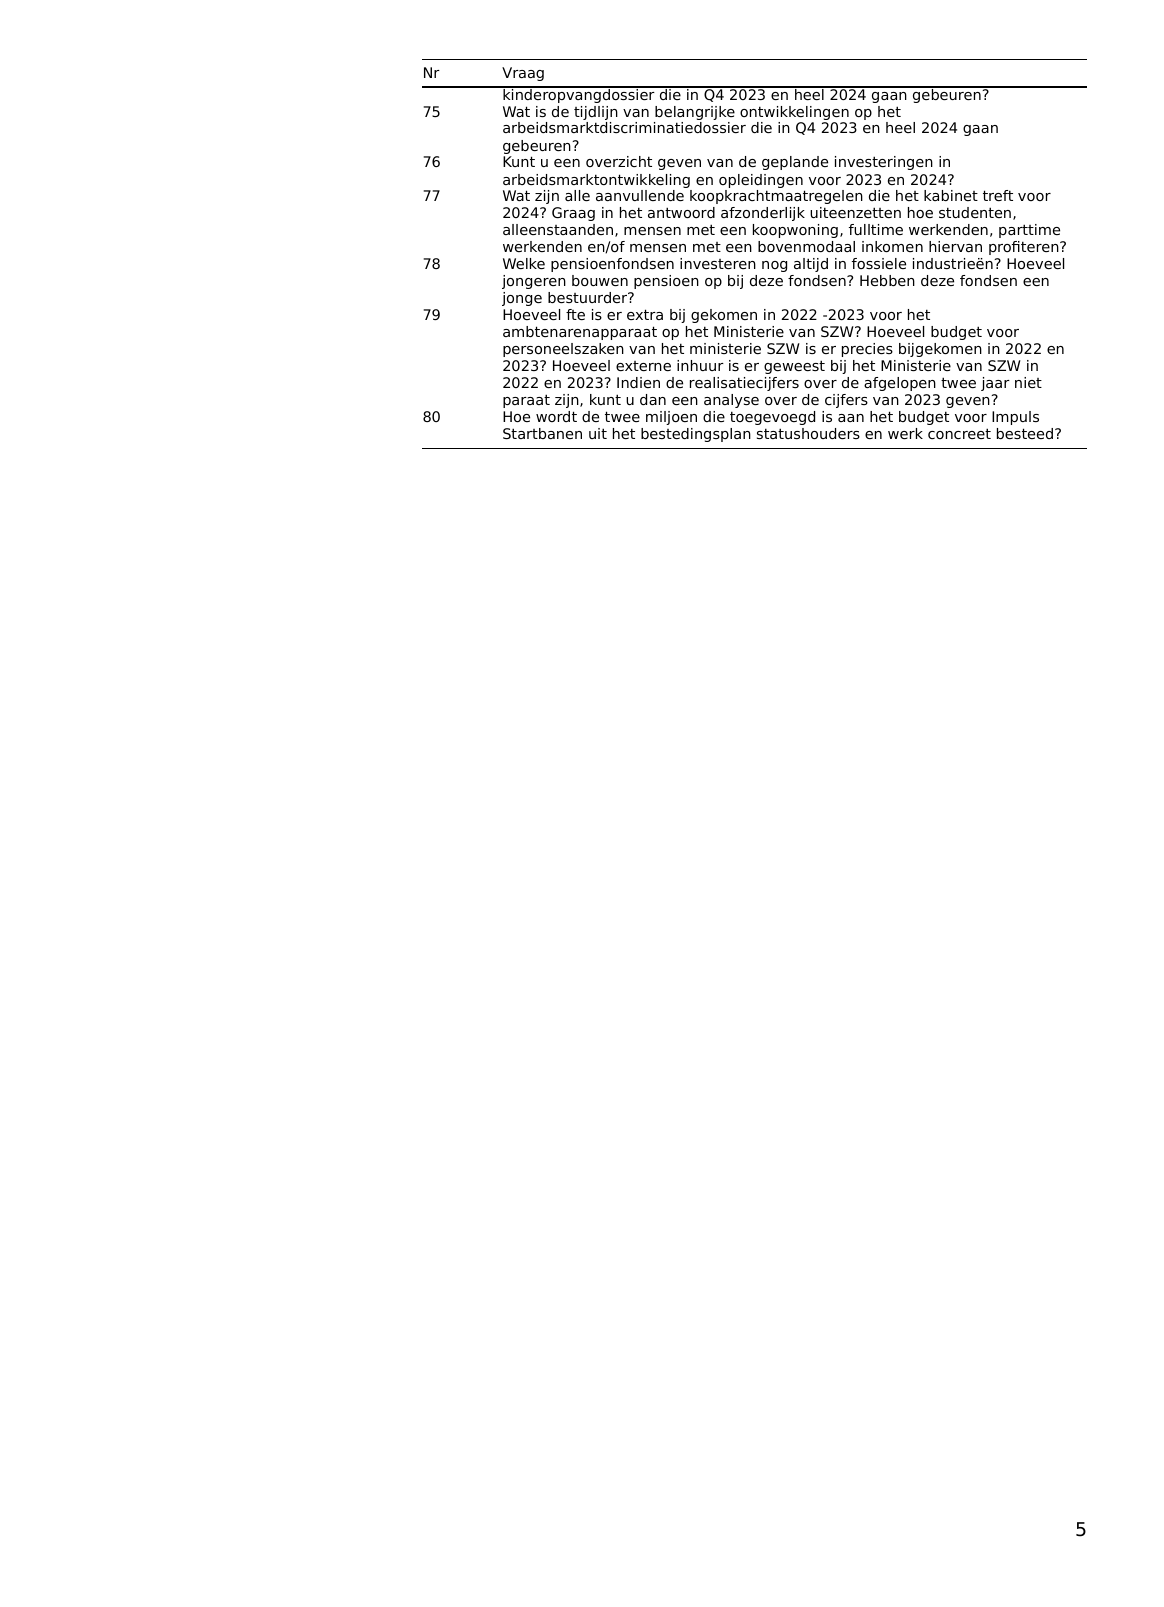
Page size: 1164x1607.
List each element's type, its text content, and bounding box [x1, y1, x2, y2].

table_cell [422, 88, 496, 103]
table_cell 79 [422, 307, 496, 409]
table_cell Welke pensioenfondsen investeren nog altijd in fossiele industrieën? Hoeveel jongeren bouwen pensioen op bij deze fondsen? Hebben deze fondsen een jonge bestuurder? [496, 256, 1087, 307]
table_cell 77 [422, 188, 496, 256]
table_cell 78 [422, 256, 496, 307]
table_header Vraag [496, 60, 1087, 86]
table_cell Kunt u een overzicht geven van de geplande investeringen in arbeidsmarktontwikkeling en opleidingen voor 2023 en 2024? [496, 154, 1087, 188]
table_cell 76 [422, 154, 496, 188]
table_cell Wat zijn alle aanvullende koopkrachtmaatregelen die het kabinet treft voor 2024? Graag in het antwoord afzonderlijk uiteenzetten hoe studenten, alleenstaanden, mensen met een koopwoning, fulltime werkenden, parttime werkenden en/of mensen met een bovenmodaal inkomen hiervan profiteren? [496, 188, 1087, 256]
table_cell kinderopvangdossier die in Q4 2023 en heel 2024 gaan gebeuren? [496, 88, 1087, 103]
table_cell 75 [422, 104, 496, 154]
table_cell 80 [422, 409, 496, 448]
table_header Nr [422, 60, 496, 86]
table_cell Hoe wordt de twee miljoen die toegevoegd is aan het budget voor Impuls Startbanen uit het bestedingsplan statushouders en werk concreet besteed? [496, 409, 1087, 448]
table_cell Wat is de tijdlijn van belangrijke ontwikkelingen op het arbeidsmarktdiscriminatiedossier die in Q4 2023 en heel 2024 gaan gebeuren? [496, 104, 1087, 154]
table_cell Hoeveel fte is er extra bij gekomen in 2022 -2023 voor het ambtenarenapparaat op het Ministerie van SZW? Hoeveel budget voor personeelszaken van het ministerie SZW is er precies bijgekomen in 2022 en 2023? Hoeveel externe inhuur is er geweest bij het Ministerie van SZW in 2022 en 2023? Indien de realisatiecijfers over de afgelopen twee jaar niet paraat zijn, kunt u dan een analyse over de cijfers van 2023 geven? [496, 307, 1087, 409]
